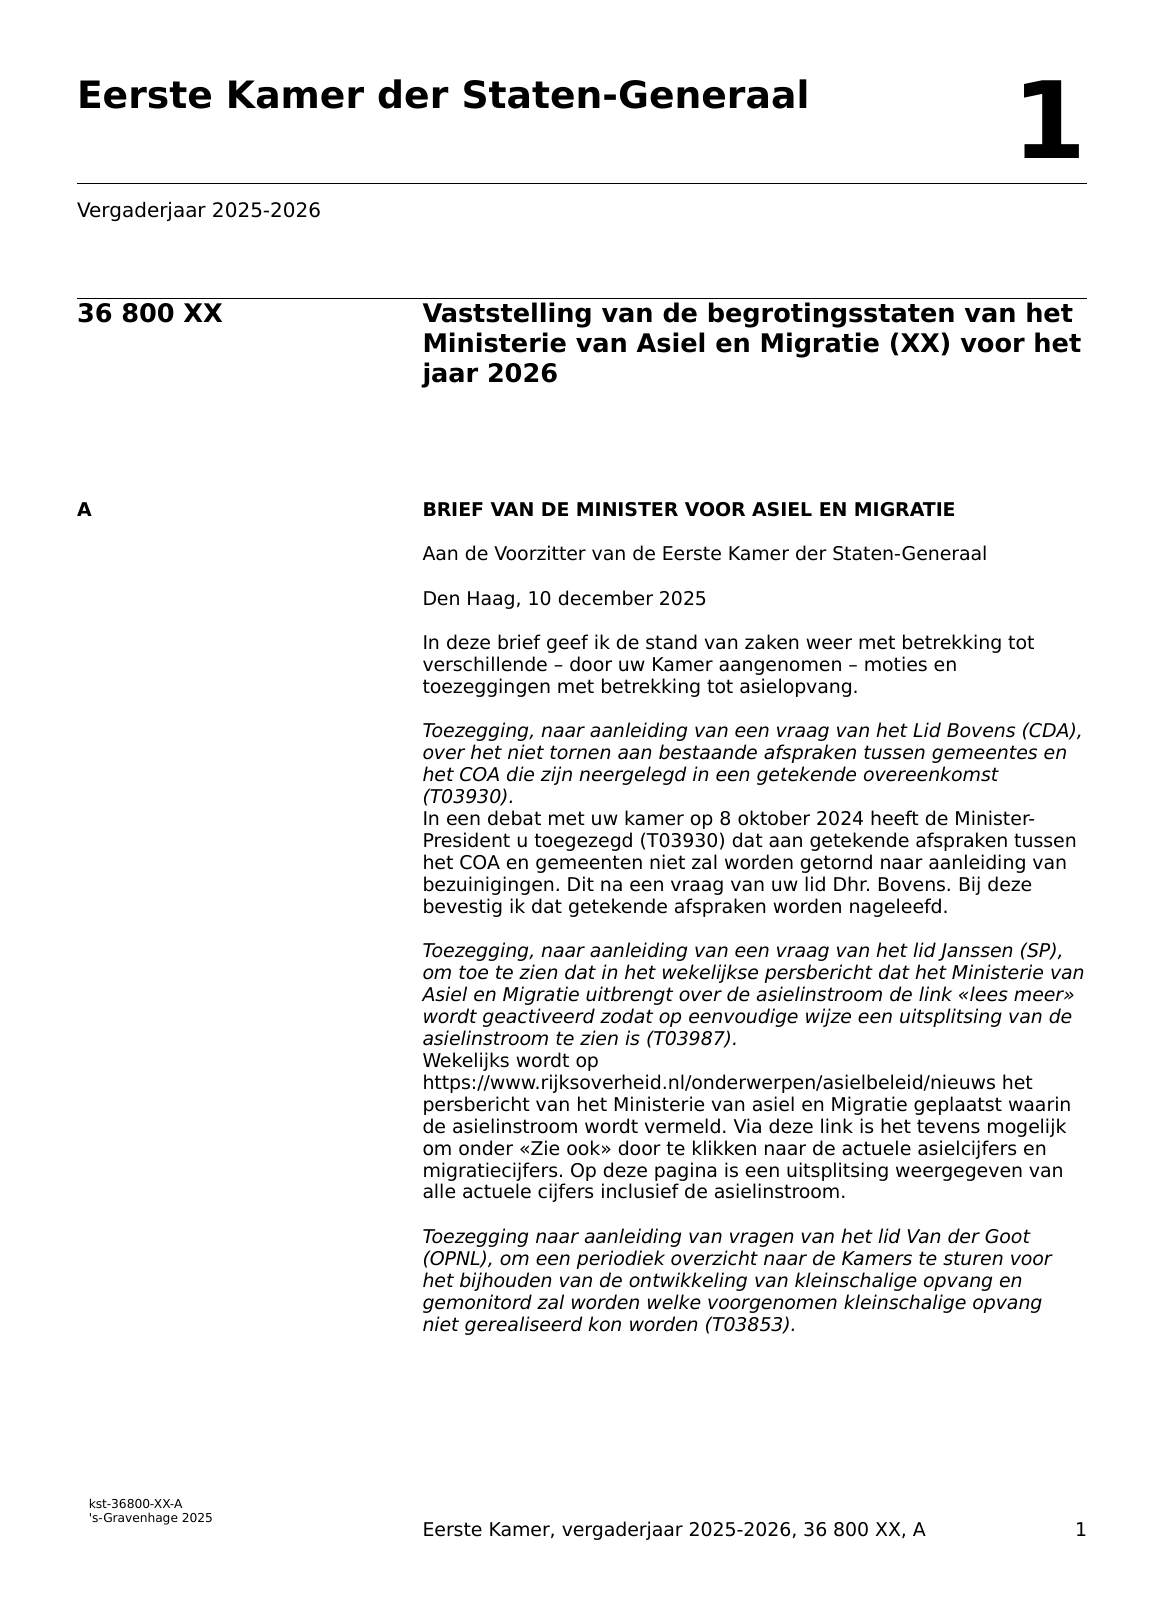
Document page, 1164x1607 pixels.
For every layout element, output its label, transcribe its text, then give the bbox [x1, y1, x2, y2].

table_cell Vergaderjaar 2025-2026 [77, 184, 1087, 298]
subtitle 36 800 XX Vaststelling van de begrotingsstaten van het Ministerie van Asiel en Migratie (XX) voor het jaar 2026 [77, 299, 1087, 388]
text Toezegging naar aanleiding van vragen van het lid Van der Goot (OPNL), om een periodiek overzicht naar de Kamers te sturen voor het bijhouden van de ontwikkeling van kleinschalige opvang en gemonitord zal worden welke voorgenomen kleinschalige opvang niet gerealiseerd kon worden (T03853). [422, 1226, 1087, 1336]
text Toezegging, naar aanleiding van een vraag van het lid Janssen (SP), om toe te zien dat in het wekelijkse persbericht dat het Ministerie van Asiel en Migratie uitbrengt over de asielinstroom de link «lees meer» wordt geactiveerd zodat op eenvoudige wijze een uitsplitsing van de asielinstroom te zien is (T03987). [422, 940, 1087, 1049]
table_header 1 [886, 59, 1087, 183]
text Den Haag, 10 december 2025 [422, 587, 1087, 609]
text In deze brief geef ik de stand van zaken weer met betrekking tot verschillende – door uw Kamer aangenomen – moties en toezeggingen met betrekking tot asielopvang. [422, 632, 1087, 697]
text Wekelijks wordt op https://www.rijksoverheid.nl/onderwerpen/asielbeleid/nieuws het persbericht van het Ministerie van asiel en Migratie geplaatst waarin de asielinstroom wordt vermeld. Via deze link is het tevens mogelijk om onder «Zie ook» door te klikken naar de actuele asielcijfers en migratiecijfers. Op deze pagina is een uitsplitsing weergegeven van alle actuele cijfers inclusief de asielinstroom. [422, 1049, 1087, 1203]
text kst-36800-XX-A [88, 1497, 323, 1511]
text 's-Gravenhage 2025 [88, 1511, 323, 1525]
text Toezegging, naar aanleiding van een vraag van het Lid Bovens (CDA), over het niet tornen aan bestaande afspraken tussen gemeentes en het COA die zijn neergelegd in een getekende overeenkomst (T03930). [422, 720, 1087, 808]
text In een debat met uw kamer op 8 oktober 2024 heeft de Minister-President u toegezegd (T03930) dat aan getekende afspraken tussen het COA en gemeenten niet zal worden getornd naar aanleiding van bezuinigingen. Dit na een vraag van uw lid Dhr. Bovens. Bij deze bevestig ik dat getekende afspraken worden nageleefd. [422, 808, 1087, 917]
text Aan de Voorzitter van de Eerste Kamer der Staten-Generaal [422, 543, 1087, 565]
table_header Eerste Kamer der Staten-Generaal [77, 59, 886, 183]
subtitle A BRIEF VAN DE MINISTER VOOR ASIEL EN MIGRATIE [77, 499, 1087, 521]
